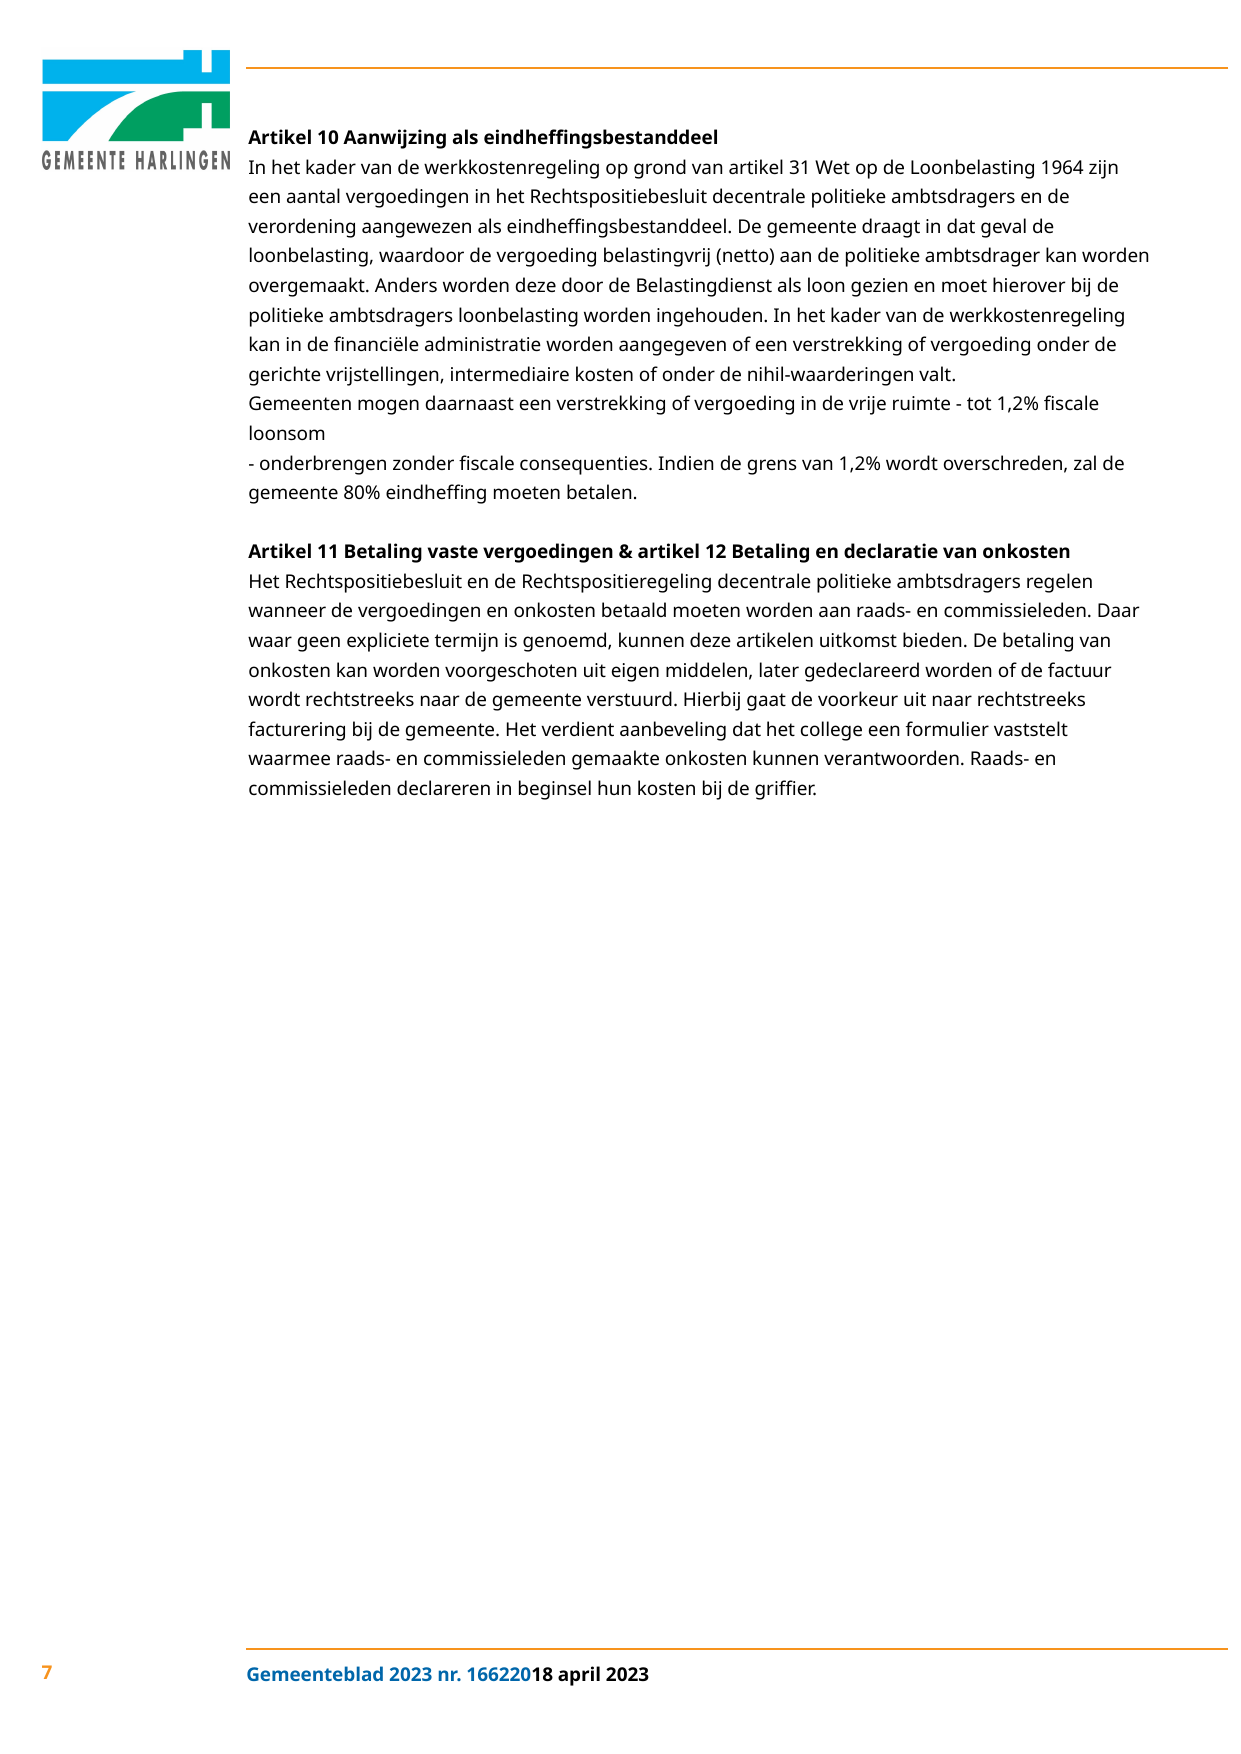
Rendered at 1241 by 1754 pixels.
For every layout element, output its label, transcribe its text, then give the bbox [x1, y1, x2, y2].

text Artikel 11 Betaling vaste vergoedingen & artikel 12 Betaling en declaratie van onkosten [248, 538, 1152, 564]
text Artikel 10 Aanwijzing als eindheffingsbestanddeel [248, 124, 1152, 150]
text Gemeenten mogen daarnaast een verstrekking of vergoeding in de vrije ruimte - tot 1,2% fiscale loonsom [248, 391, 1152, 446]
text - onderbrengen zonder fiscale consequenties. Indien de grens van 1,2% wordt overschreden, zal de gemeente 80% eindheffing moeten betalen. [248, 450, 1152, 505]
picture [41, 47, 231, 172]
text Het Rechtspositiebesluit en de Rechtspositieregeling decentrale politieke ambtsdragers regelen wanneer de vergoedingen en onkosten betaald moeten worden aan raads- en commissieleden. Daar waar geen expliciete termijn is genoemd, kunnen deze artikelen uitkomst bieden. De betaling van onkosten kan worden voorgeschoten uit eigen middelen, later gedeclareerd worden of de factuur wordt rechtstreeks naar de gemeente verstuurd. Hierbij gaat de voorkeur uit naar rechtstreeks facturering bij de gemeente. Het verdient aanbeveling dat het college een formulier vaststelt waarmee raads- en commissieleden gemaakte onkosten kunnen verantwoorden. Raads- en commissieleden declareren in beginsel hun kosten bij de griffier. [248, 568, 1152, 801]
text In het kader van de werkkostenregeling op grond van artikel 31 Wet op de Loonbelasting 1964 zijn een aantal vergoedingen in het Rechtspositiebesluit decentrale politieke ambtsdragers en de verordening aangewezen als eindheffingsbestanddeel. De gemeente draagt in dat geval de loonbelasting, waardoor de vergoeding belastingvrij (netto) aan de politieke ambtsdrager kan worden overgemaakt. Anders worden deze door de Belastingdienst als loon gezien en moet hierover bij de politieke ambtsdragers loonbelasting worden ingehouden. In het kader van de werkkostenregeling kan in de financiële administratie worden aangegeven of een verstrekking of vergoeding onder de gerichte vrijstellingen, intermediaire kosten of onder de nihil-waarderingen valt. [248, 154, 1152, 387]
